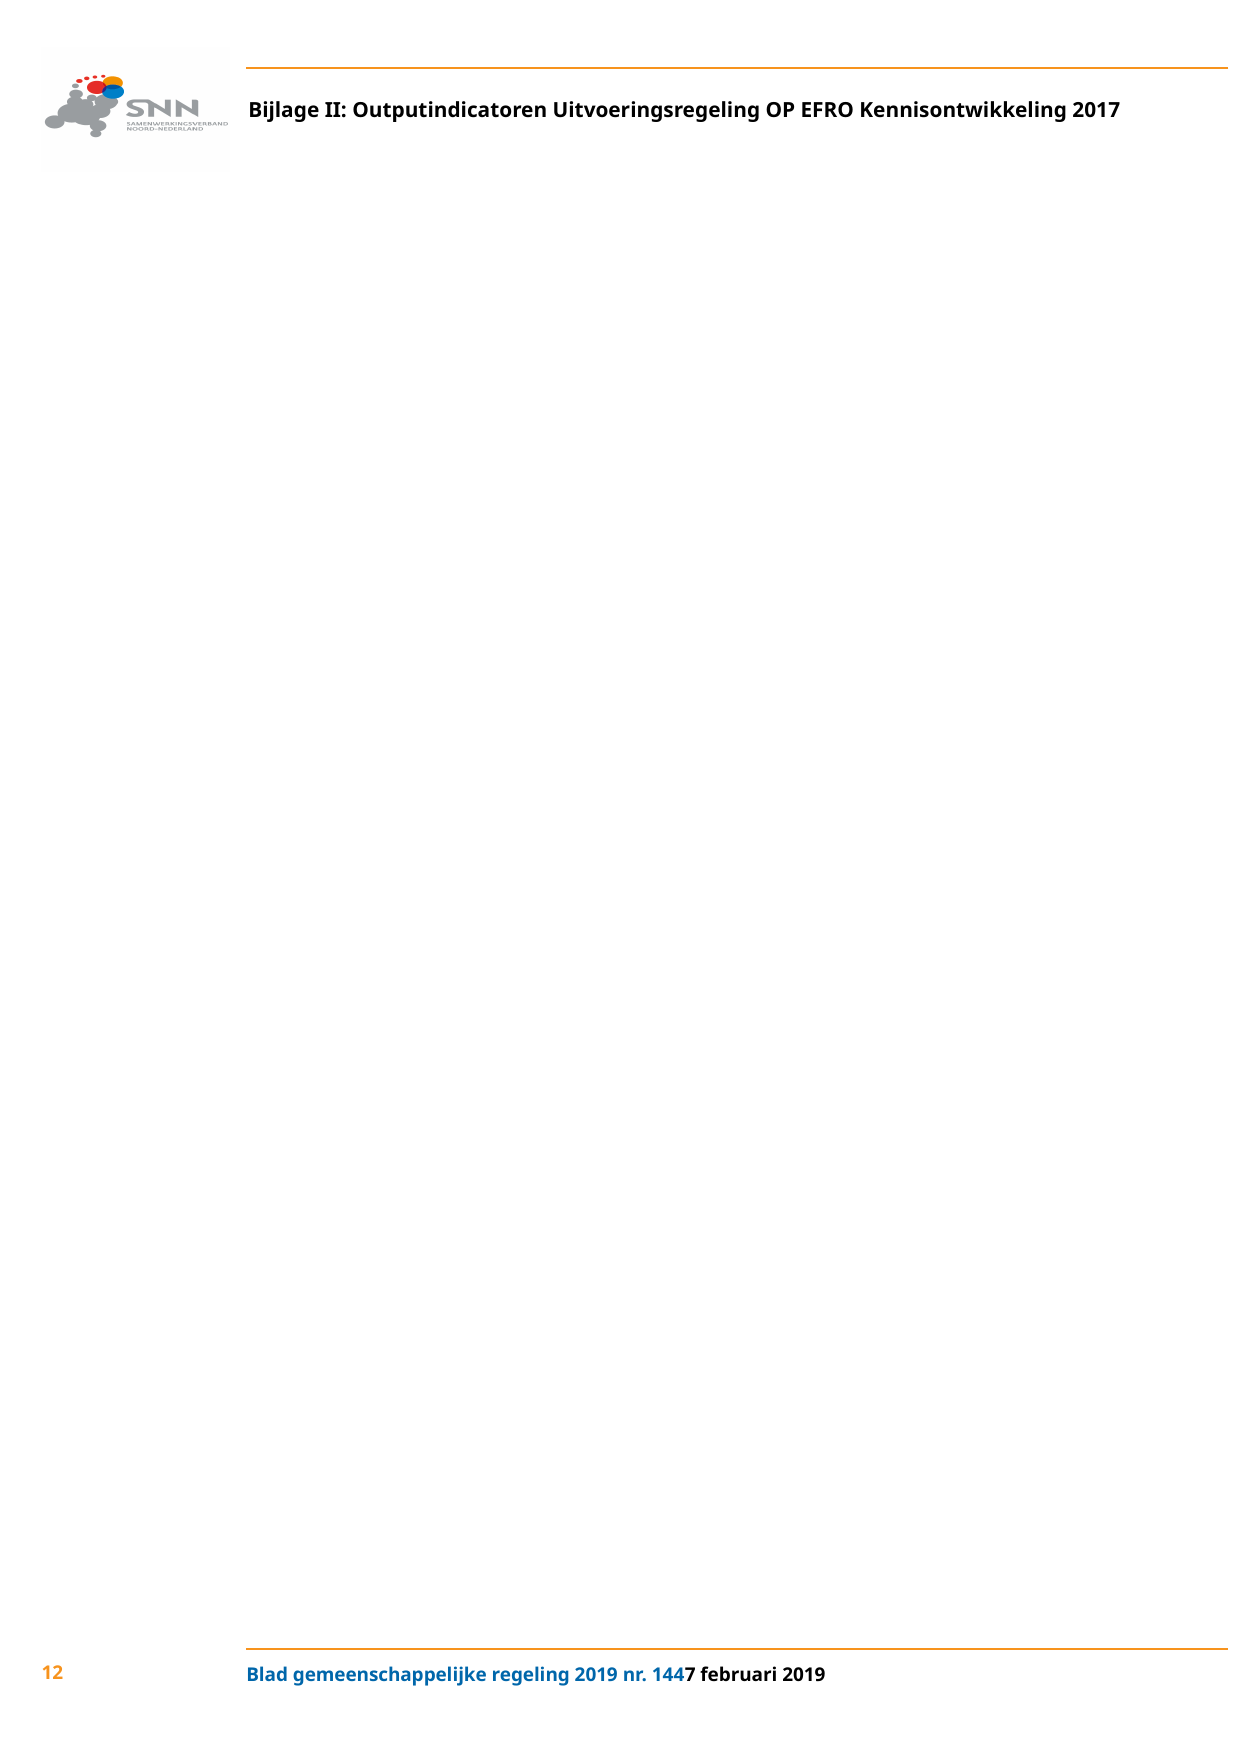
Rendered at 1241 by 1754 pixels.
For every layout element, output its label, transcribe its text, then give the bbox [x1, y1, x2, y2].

picture [41, 47, 231, 172]
text Bijlage II: Outputindicatoren Uitvoeringsregeling OP EFRO Kennisontwikkeling 2017 [248, 95, 1152, 123]
